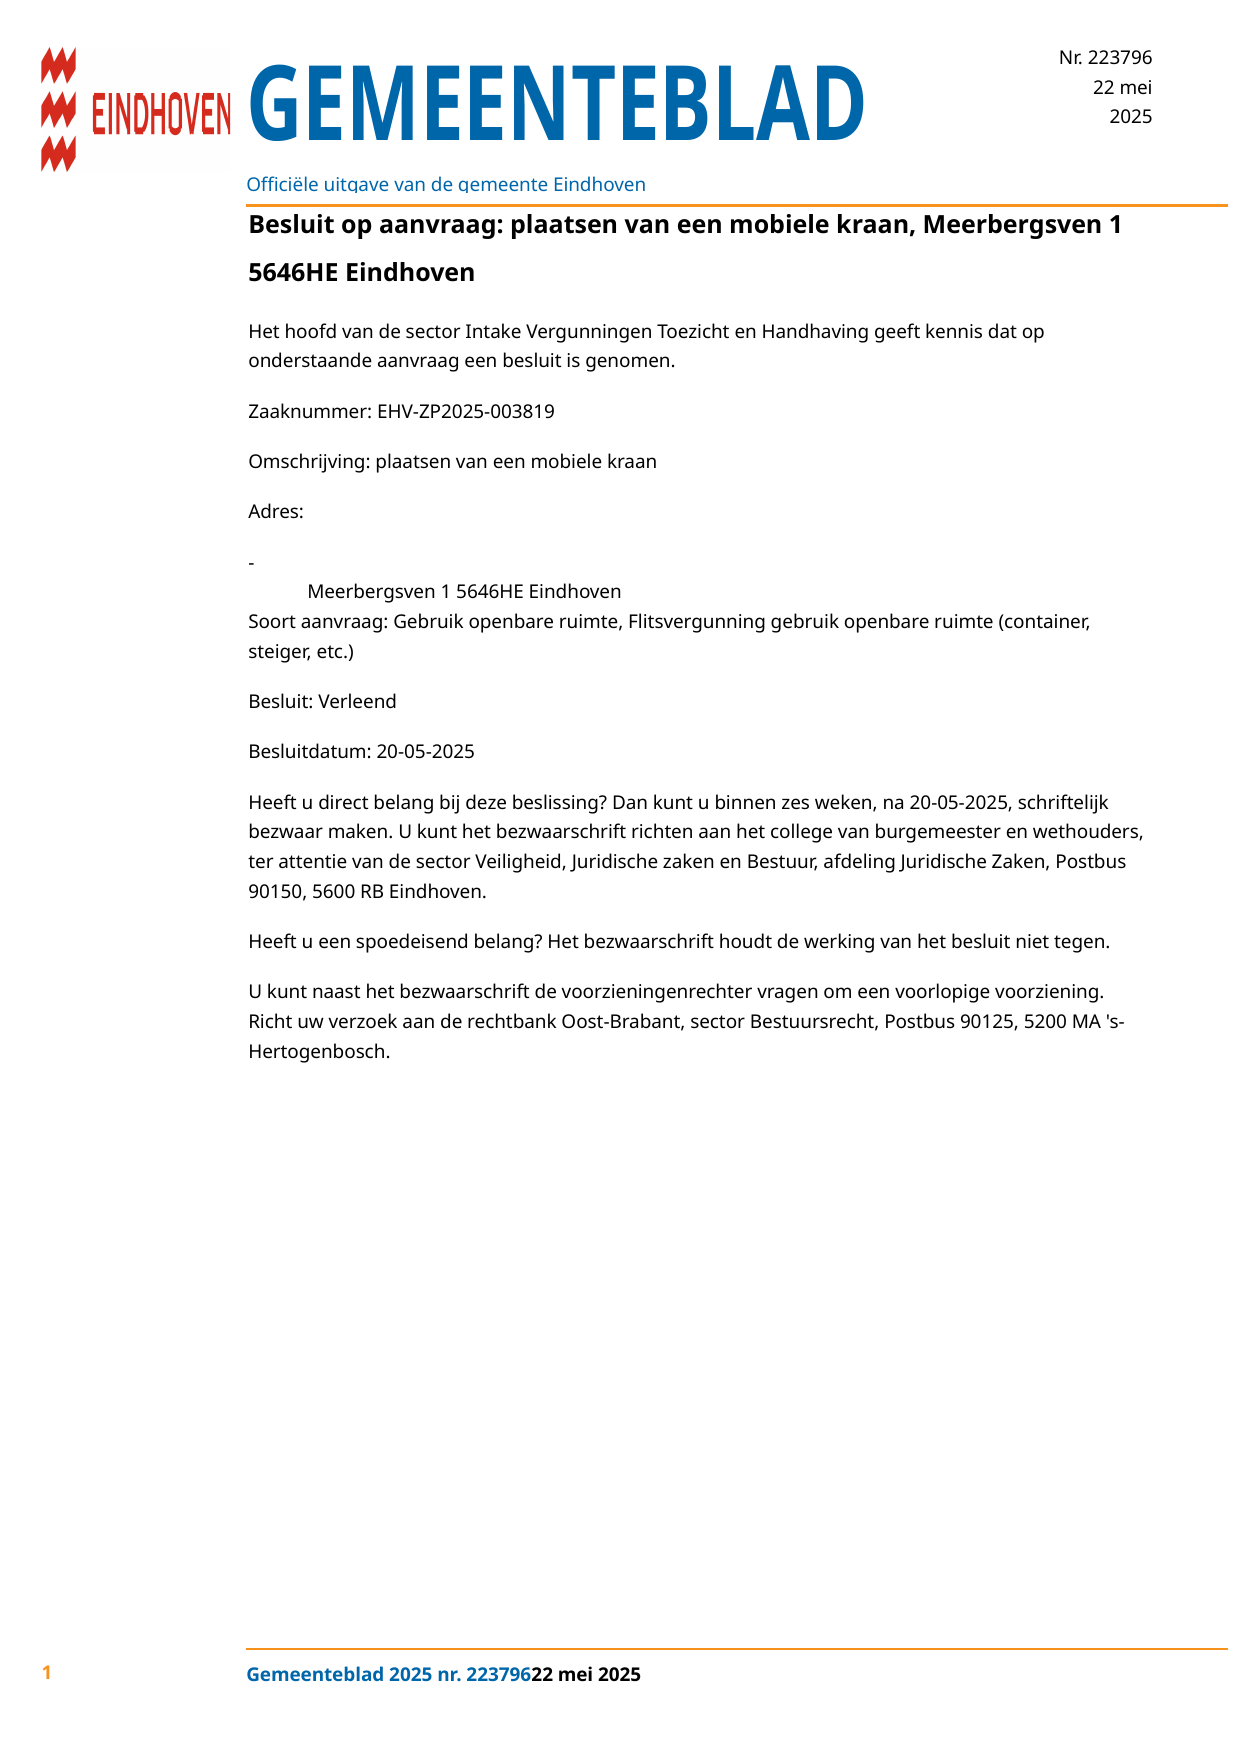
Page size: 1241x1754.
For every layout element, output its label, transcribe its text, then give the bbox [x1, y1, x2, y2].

picture [41, 47, 231, 172]
text Het hoofd van de sector Intake Vergunningen Toezicht en Handhaving geeft kennis dat op onderstaande aanvraag een besluit is genomen. [248, 318, 1152, 373]
text Besluit op aanvraag: plaatsen van een mobiele kraan, Meerbergsven 1 5646HE Eindhoven [248, 207, 1152, 288]
text Heeft u een spoedeisend belang? Het bezwaarschrift houdt de werking van het besluit niet tegen. [248, 928, 1152, 954]
text Omschrijving: plaatsen van een mobiele kraan [248, 448, 1152, 474]
text Zaaknummer: EHV-ZP2025-003819 [248, 398, 1152, 424]
list Meerbergsven 1 5646HE Eindhoven [248, 579, 1152, 604]
text Besluitdatum: 20-05-2025 [248, 739, 1152, 764]
text U kunt naast het bezwaarschrift de voorzieningenrechter vragen om een voorlopige voorziening. Richt uw verzoek aan de rechtbank Oost-Brabant, sector Bestuursrecht, Postbus 90125, 5200 MA 's-Hertogenbosch. [248, 979, 1152, 1064]
text Besluit: Verleend [248, 688, 1152, 714]
text Soort aanvraag: Gebruik openbare ruimte, Flitsvergunning gebruik openbare ruimte (container, steiger, etc.) [248, 608, 1152, 664]
text Heeft u direct belang bij deze beslissing? Dan kunt u binnen zes weken, na 20-05-2025, schriftelijk bezwaar maken. U kunt het bezwaarschrift richten aan het college van burgemeester en wethouders, ter attentie van de sector Veiligheid, Juridische zaken en Bestuur, afdeling Juridische Zaken, Postbus 90150, 5600 RB Eindhoven. [248, 789, 1152, 904]
text Adres: [248, 499, 1152, 524]
